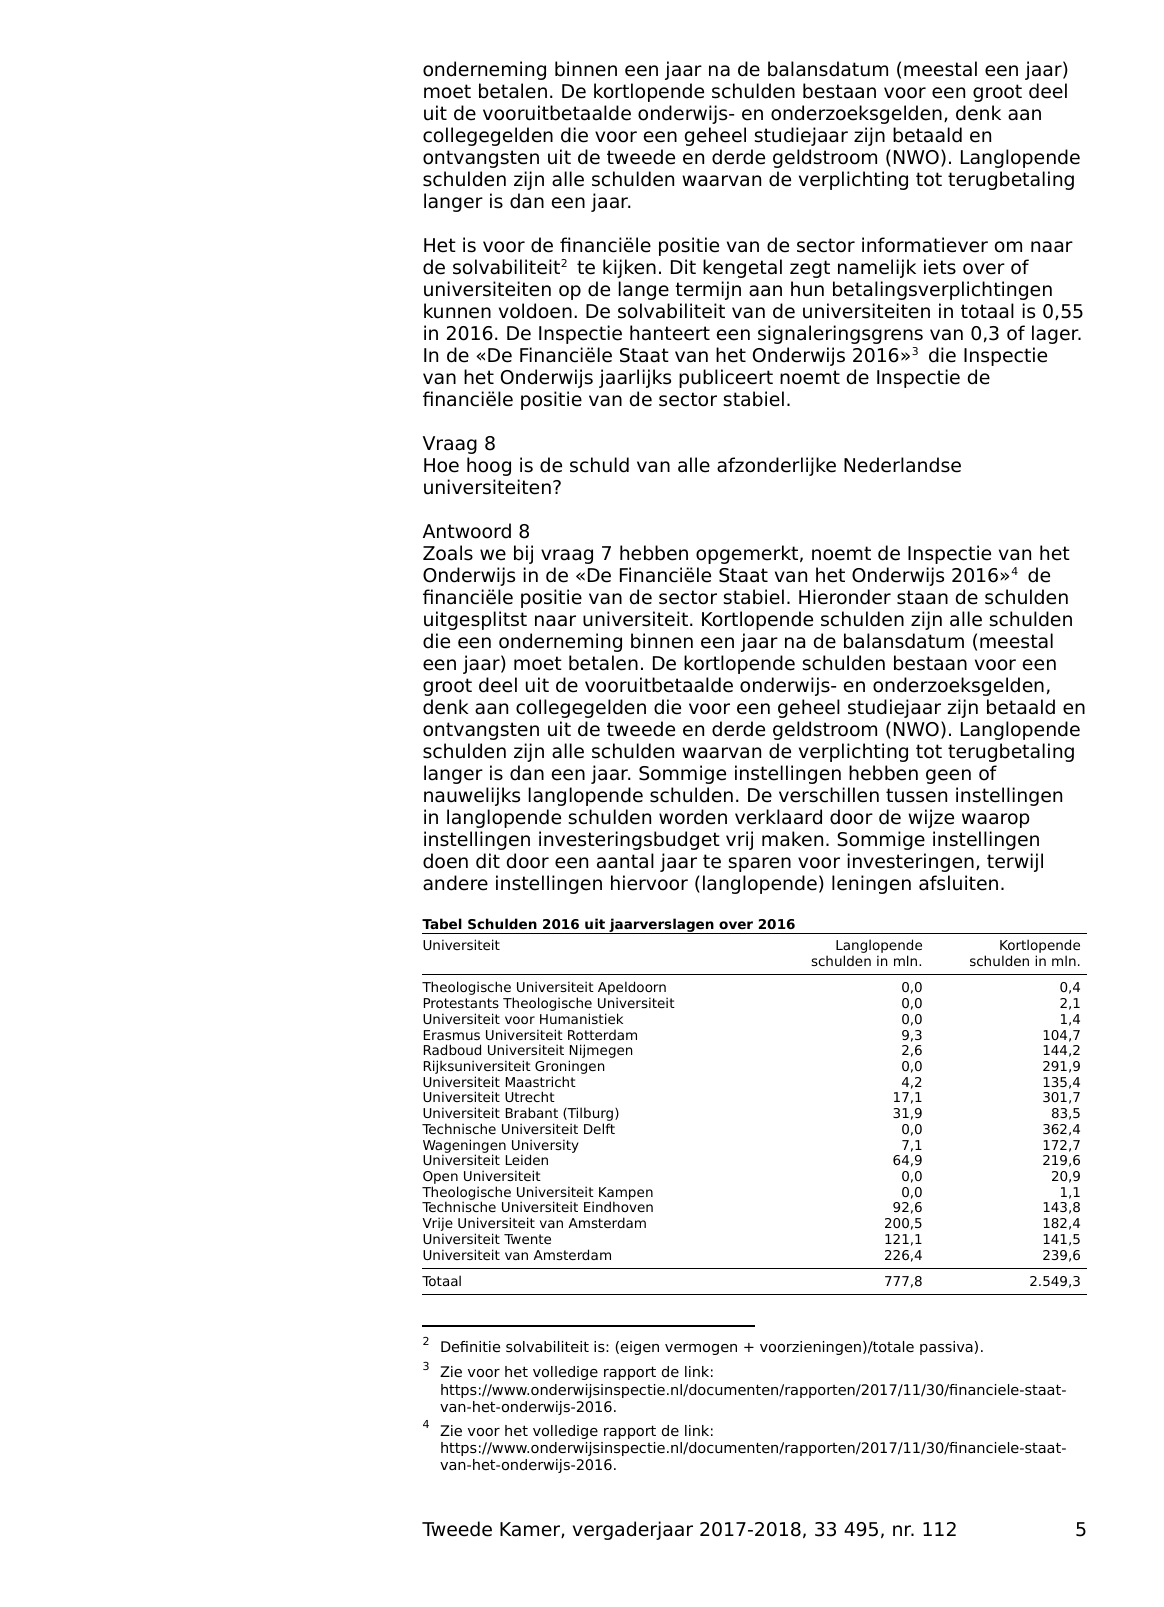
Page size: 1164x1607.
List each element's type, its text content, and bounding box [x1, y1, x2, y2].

table_cell 226,4 [796, 1248, 928, 1268]
table_cell Wageningen University [422, 1138, 796, 1153]
text Zie voor het volledige rapport de link: https://www.onderwijsinspectie.nl/documenten/rapporten/2017/11/30/financiele-staat-van-het-onderwijs-2016. [422, 1418, 1087, 1474]
table_cell 121,1 [796, 1232, 928, 1247]
table_cell Radboud Universiteit Nijmegen [422, 1043, 796, 1059]
table_cell 172,7 [929, 1138, 1087, 1153]
table_cell Theologische Universiteit Apeldoorn [422, 975, 796, 996]
table_cell Universiteit voor Humanistiek [422, 1012, 796, 1027]
table_cell Open Universiteit [422, 1169, 796, 1184]
table_cell Erasmus Universiteit Rotterdam [422, 1027, 796, 1043]
text Het is voor de financiële positie van de sector informatiever om naar de solvabiliteit te kijken. Dit kengetal zegt namelijk iets over of universiteiten op de lange termijn aan hun betalingsverplichtingen kunnen voldoen. De solvabiliteit van de universiteiten in totaal is 0,55 in 2016. De Inspectie hanteert een signaleringsgrens van 0,3 of lager. In de «De Financiële Staat van het Onderwijs 2016» die Inspectie van het Onderwijs jaarlijks publiceert noemt de Inspectie de financiële positie van de sector stabiel. [422, 235, 1087, 411]
table_cell 2,1 [929, 996, 1087, 1012]
table_cell Rijksuniversiteit Groningen [422, 1059, 796, 1074]
table_cell 143,8 [929, 1200, 1087, 1216]
table_cell Langlopende schulden in mln. [796, 934, 928, 974]
table_cell 0,0 [796, 1059, 928, 1074]
table_cell 4,2 [796, 1075, 928, 1090]
table_cell 17,1 [796, 1090, 928, 1106]
table_cell Technische Universiteit Eindhoven [422, 1200, 796, 1216]
table_cell 9,3 [796, 1027, 928, 1043]
table_cell 64,9 [796, 1153, 928, 1169]
table_cell 135,4 [929, 1075, 1087, 1090]
table_cell 0,0 [796, 996, 928, 1012]
table_cell 0,4 [929, 975, 1087, 996]
table_cell Protestants Theologische Universiteit [422, 996, 796, 1012]
text Vraag 8 [422, 433, 1087, 455]
table_cell 0,0 [796, 1012, 928, 1027]
table_cell 777,8 [796, 1269, 928, 1294]
table_cell 104,7 [929, 1027, 1087, 1043]
table_cell 291,9 [929, 1059, 1087, 1074]
table_cell 1,1 [929, 1185, 1087, 1200]
table_cell Technische Universiteit Delft [422, 1122, 796, 1137]
table_cell Universiteit Twente [422, 1232, 796, 1247]
table_cell 182,4 [929, 1216, 1087, 1232]
table_cell 92,6 [796, 1200, 928, 1216]
table_cell 301,7 [929, 1090, 1087, 1106]
table_cell 0,0 [796, 975, 928, 996]
table_cell 83,5 [929, 1106, 1087, 1122]
table_cell 31,9 [796, 1106, 928, 1122]
table_cell 219,6 [929, 1153, 1087, 1169]
table_cell Universiteit Leiden [422, 1153, 796, 1169]
table_cell 1,4 [929, 1012, 1087, 1027]
table_cell 0,0 [796, 1169, 928, 1184]
text Hoe hoog is de schuld van alle afzonderlijke Nederlandse universiteiten? [422, 455, 1087, 499]
table_cell 144,2 [929, 1043, 1087, 1059]
table_cell Universiteit Utrecht [422, 1090, 796, 1106]
table_cell Universiteit [422, 934, 796, 974]
text Zoals we bij vraag 7 hebben opgemerkt, noemt de Inspectie van het Onderwijs in de «De Financiële Staat van het Onderwijs 2016» de financiële positie van de sector stabiel. Hieronder staan de schulden uitgesplitst naar universiteit. Kortlopende schulden zijn alle schulden die een onderneming binnen een jaar na de balansdatum (meestal een jaar) moet betalen. De kortlopende schulden bestaan voor een groot deel uit de vooruitbetaalde onderwijs- en onderzoeksgelden, denk aan collegegelden die voor een geheel studiejaar zijn betaald en ontvangsten uit de tweede en derde geldstroom (NWO). Langlopende schulden zijn alle schulden waarvan de verplichting tot terugbetaling langer is dan een jaar. Sommige instellingen hebben geen of nauwelijks langlopende schulden. De verschillen tussen instellingen in langlopende schulden worden verklaard door de wijze waarop instellingen investeringsbudget vrij maken. Sommige instellingen doen dit door een aantal jaar te sparen voor investeringen, terwijl andere instellingen hiervoor (langlopende) leningen afsluiten. [422, 543, 1087, 895]
table_cell 2.549,3 [929, 1269, 1087, 1294]
table_cell 362,4 [929, 1122, 1087, 1137]
table_cell 7,1 [796, 1138, 928, 1153]
table_cell 141,5 [929, 1232, 1087, 1247]
table_cell 2,6 [796, 1043, 928, 1059]
table_cell 20,9 [929, 1169, 1087, 1184]
table_cell 0,0 [796, 1185, 928, 1200]
text Zie voor het volledige rapport de link: https://www.onderwijsinspectie.nl/documenten/rapporten/2017/11/30/financiele-staat-van-het-onderwijs-2016. [422, 1360, 1087, 1416]
table_header Tabel Schulden 2016 uit jaarverslagen over 2016 [422, 917, 1087, 932]
table_cell Kortlopende schulden in mln. [929, 934, 1087, 974]
table_cell 0,0 [796, 1122, 928, 1137]
text Antwoord 8 [422, 521, 1087, 543]
table_cell 200,5 [796, 1216, 928, 1232]
table_cell Universiteit Maastricht [422, 1075, 796, 1090]
table_cell Vrije Universiteit van Amsterdam [422, 1216, 796, 1232]
table_cell 239,6 [929, 1248, 1087, 1268]
table_cell Universiteit van Amsterdam [422, 1248, 796, 1268]
table_cell Theologische Universiteit Kampen [422, 1185, 796, 1200]
table_cell Totaal [422, 1269, 796, 1294]
text onderneming binnen een jaar na de balansdatum (meestal een jaar) moet betalen. De kortlopende schulden bestaan voor een groot deel uit de vooruitbetaalde onderwijs- en onderzoeksgelden, denk aan collegegelden die voor een geheel studiejaar zijn betaald en ontvangsten uit de tweede en derde geldstroom (NWO). Langlopende schulden zijn alle schulden waarvan de verplichting tot terugbetaling langer is dan een jaar. [422, 59, 1087, 213]
table_cell Universiteit Brabant (Tilburg) [422, 1106, 796, 1122]
text Definitie solvabiliteit is: (eigen vermogen + voorzieningen)/totale passiva). [422, 1335, 1087, 1357]
